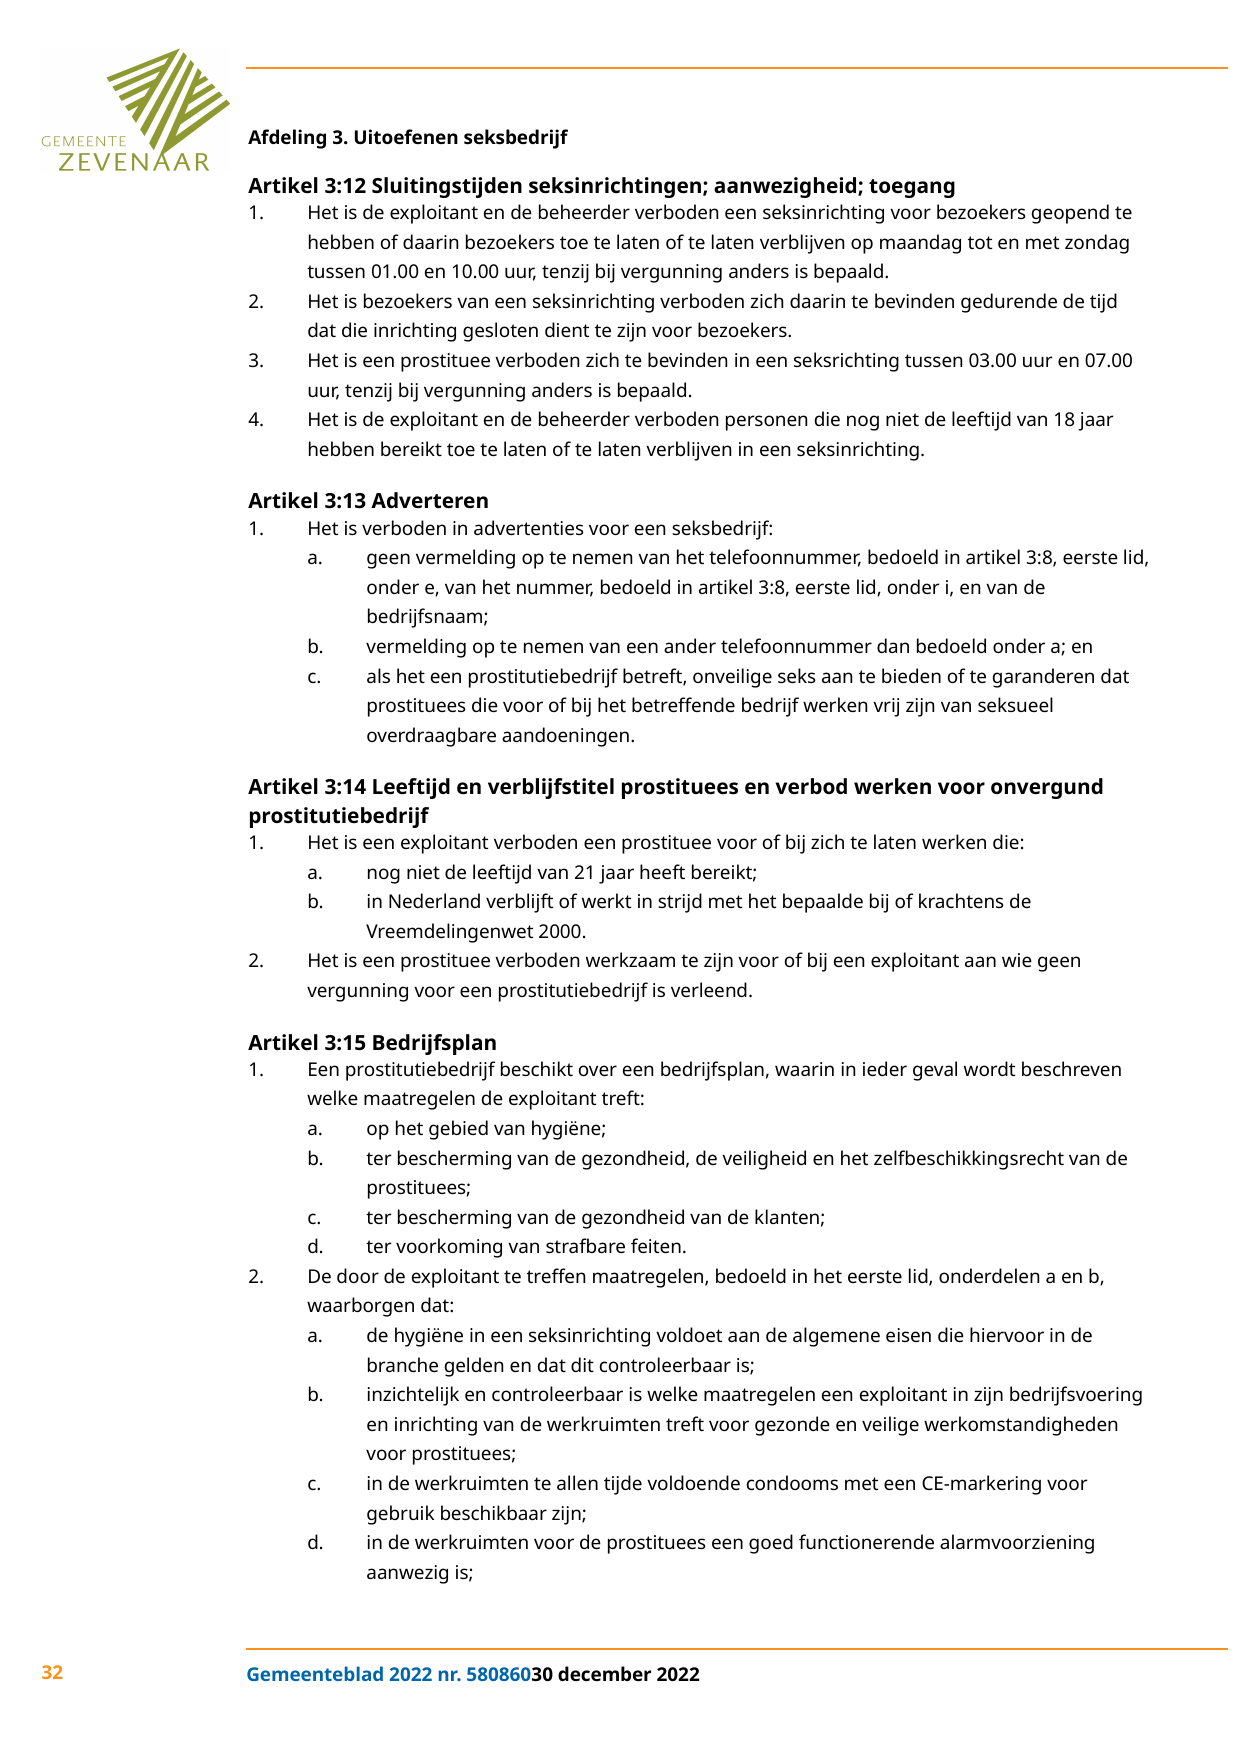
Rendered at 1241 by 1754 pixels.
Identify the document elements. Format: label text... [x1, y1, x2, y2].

list Het is een prostituee verboden werkzaam te zijn voor of bij een exploitant aan wie geen vergunning voor een prostitutiebedrijf is verleend. [248, 948, 1152, 1003]
list inzichtelijk en controleerbaar is welke maatregelen een exploitant in zijn bedrijfsvoering en inrichting van de werkruimten treft voor gezonde en veilige werkomstandigheden voor prostituees; [307, 1381, 1152, 1466]
list Het is verboden in advertenties voor een seksbedrijf: [248, 515, 1152, 541]
list nog niet de leeftijd van 21 jaar heeft bereikt; [307, 859, 1152, 884]
list ter voorkoming van strafbare feiten. [307, 1233, 1152, 1259]
text Artikel 3:13 Adverteren [248, 486, 1152, 515]
list Het is de exploitant en de beheerder verboden personen die nog niet de leeftijd van 18 jaar hebben bereikt toe te laten of te laten verblijven in een seksinrichting. [248, 406, 1152, 462]
list Het is bezoekers van een seksinrichting verboden zich daarin te bevinden gedurende de tijd dat die inrichting gesloten dient te zijn voor bezoekers. [248, 288, 1152, 343]
list in de werkruimten voor de prostituees een goed functionerende alarmvoorziening aanwezig is; [307, 1529, 1152, 1585]
list geen vermelding op te nemen van het telefoonnummer, bedoeld in artikel 3:8, eerste lid, onder e, van het nummer, bedoeld in artikel 3:8, eerste lid, onder i, en van de bedrijfsnaam; [307, 544, 1152, 629]
list in de werkruimten te allen tijde voldoende condooms met een CE-markering voor gebruik beschikbaar zijn; [307, 1470, 1152, 1526]
list Het is een prostituee verboden zich te bevinden in een seksrichting tussen 03.00 uur en 07.00 uur, tenzij bij vergunning anders is bepaald. [248, 347, 1152, 403]
text Afdeling 3. Uitoefenen seksbedrijf [248, 124, 1152, 150]
list vermelding op te nemen van een ander telefoonnummer dan bedoeld onder a; en [307, 633, 1152, 659]
text Artikel 3:15 Bedrijfsplan [248, 1028, 1152, 1056]
text Artikel 3:14 Leeftijd en verblijfstitel prostituees en verbod werken voor onvergund prostitutiebedrijf [248, 772, 1152, 829]
list als het een prostitutiebedrijf betreft, onveilige seks aan te bieden of te garanderen dat prostituees die voor of bij het betreffende bedrijf werken vrij zijn van seksueel overdraagbare aandoeningen. [307, 663, 1152, 748]
list Een prostitutiebedrijf beschikt over een bedrijfsplan, waarin in ieder geval wordt beschreven welke maatregelen de exploitant treft: [248, 1056, 1152, 1111]
list in Nederland verblijft of werkt in strijd met het bepaalde bij of krachtens de Vreemdelingenwet 2000. [307, 888, 1152, 944]
list Het is een exploitant verboden een prostituee voor of bij zich te laten werken die: [248, 829, 1152, 855]
list De door de exploitant te treffen maatregelen, bedoeld in het eerste lid, onderdelen a en b, waarborgen dat: [248, 1263, 1152, 1318]
list de hygiëne in een seksinrichting voldoet aan de algemene eisen die hiervoor in de branche gelden en dat dit controleerbaar is; [307, 1322, 1152, 1378]
picture [41, 47, 231, 172]
list op het gebied van hygiëne; [307, 1115, 1152, 1141]
list ter bescherming van de gezondheid, de veiligheid en het zelfbeschikkingsrecht van de prostituees; [307, 1145, 1152, 1200]
list ter bescherming van de gezondheid van de klanten; [307, 1204, 1152, 1230]
list Het is de exploitant en de beheerder verboden een seksinrichting voor bezoekers geopend te hebben of daarin bezoekers toe te laten of te laten verblijven op maandag tot en met zondag tussen 01.00 en 10.00 uur, tenzij bij vergunning anders is bepaald. [248, 199, 1152, 284]
text Artikel 3:12 Sluitingstijden seksinrichtingen; aanwezigheid; toegang [248, 171, 1152, 199]
